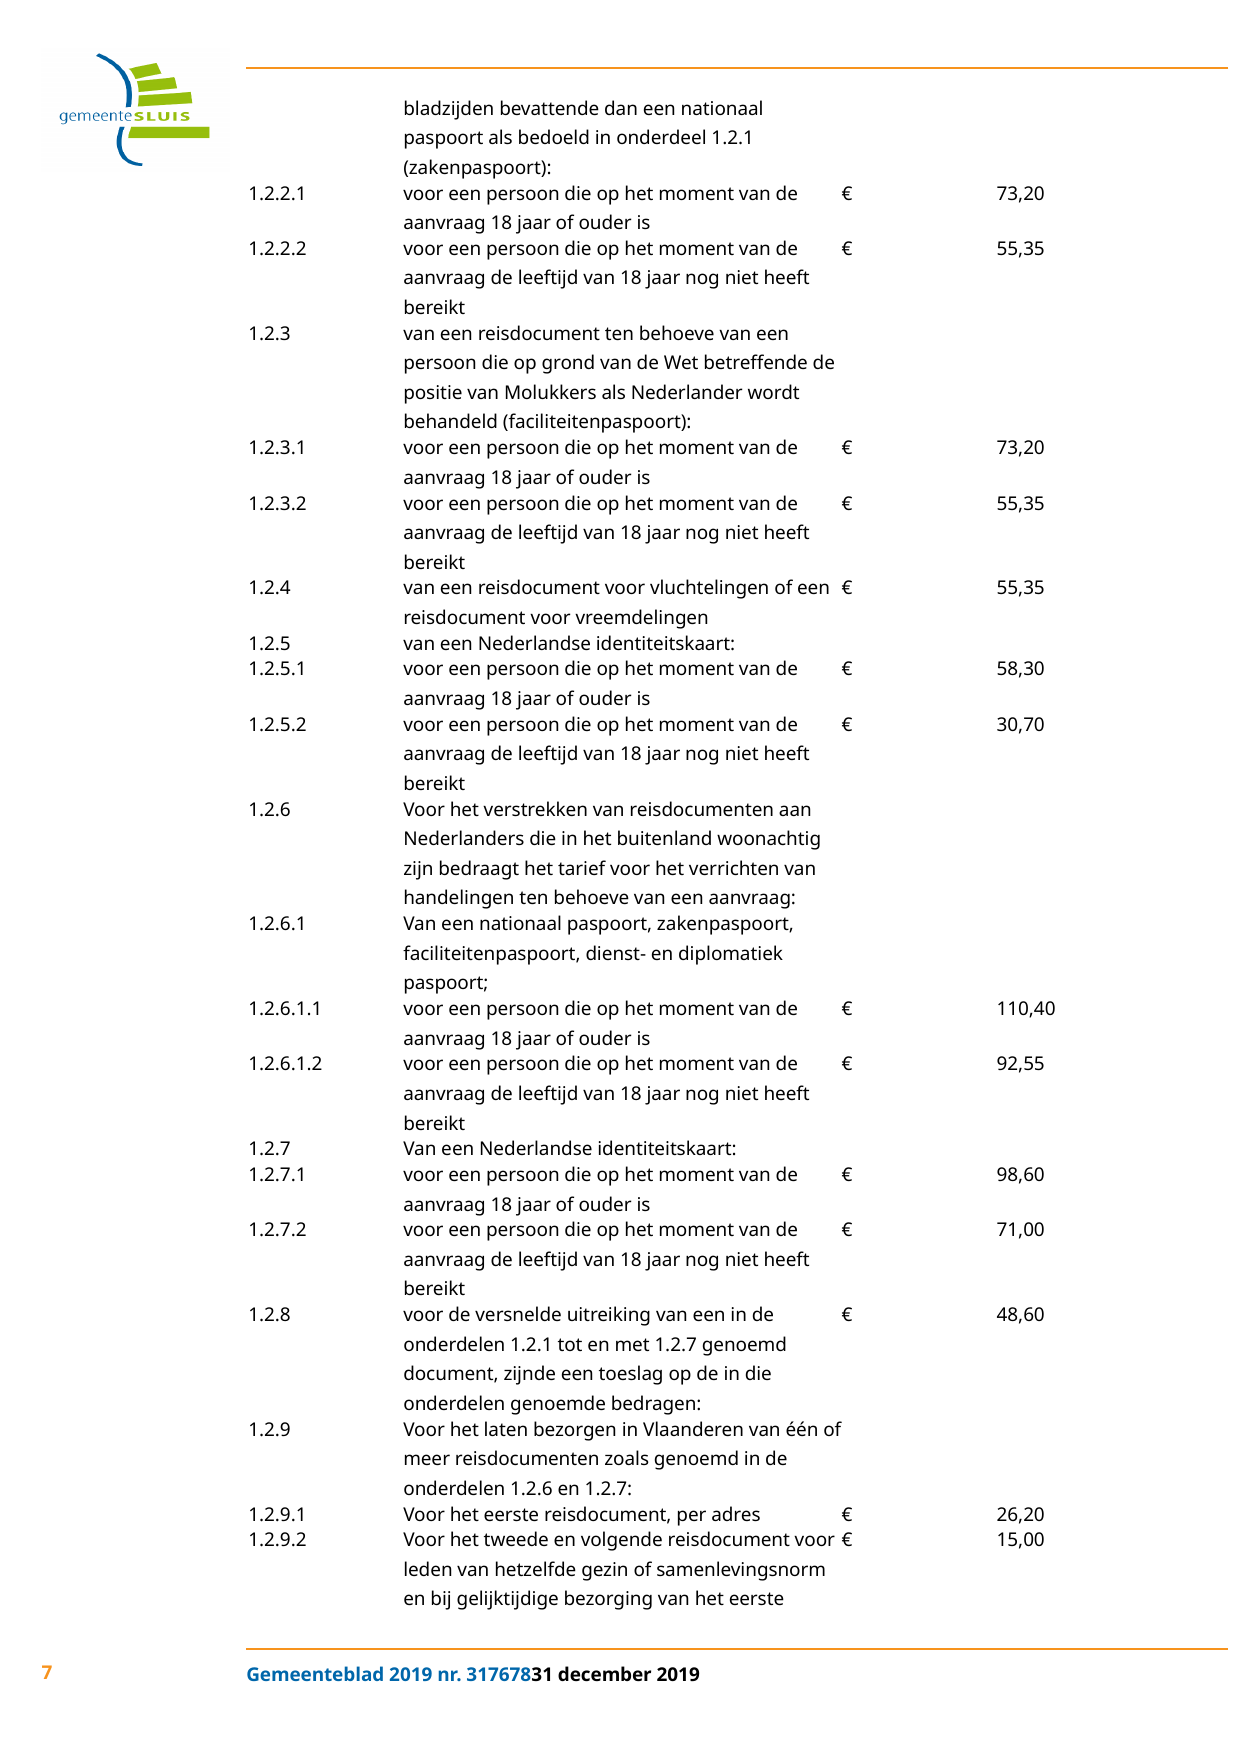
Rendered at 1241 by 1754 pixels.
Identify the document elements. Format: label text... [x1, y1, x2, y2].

table_cell € [841, 1526, 996, 1611]
table_cell [841, 1416, 996, 1501]
table_cell 1.2.7.2 [248, 1216, 403, 1301]
table_cell voor een persoon die op het moment van de aanvraag 18 jaar of ouder is [403, 434, 841, 490]
table_cell 98,60 [996, 1161, 1152, 1216]
table_cell voor een persoon die op het moment van de aanvraag 18 jaar of ouder is [403, 180, 841, 235]
table_cell voor een persoon die op het moment van de aanvraag de leeftijd van 18 jaar nog niet heeft bereikt [403, 711, 841, 796]
table_cell € [841, 995, 996, 1051]
table_cell € [841, 1216, 996, 1301]
table_cell 55,35 [996, 235, 1152, 320]
table_cell 48,60 [996, 1301, 1152, 1416]
table_cell 55,35 [996, 490, 1152, 574]
table_cell € [841, 656, 996, 711]
table_cell 1.2.5.1 [248, 656, 403, 711]
table_cell 1.2.6.1.2 [248, 1051, 403, 1135]
table_cell 1.2.3 [248, 320, 403, 434]
table_cell van een Nederlandse identiteitskaart: [403, 630, 841, 656]
table_cell 1.2.2.1 [248, 180, 403, 235]
table_cell [841, 796, 996, 910]
table_cell Van een nationaal paspoort, zakenpaspoort, faciliteitenpaspoort, dienst- en diplomatiek paspoort; [403, 910, 841, 995]
table_cell [841, 630, 996, 656]
table_cell 1.2.3.2 [248, 490, 403, 574]
table_cell voor de versnelde uitreiking van een in de onderdelen 1.2.1 tot en met 1.2.7 genoemd document, zijnde een toeslag op de in die onderdelen genoemde bedragen: [403, 1301, 841, 1416]
table_cell [841, 1135, 996, 1161]
table_cell 1.2.6 [248, 796, 403, 910]
table_cell 1.2.7.1 [248, 1161, 403, 1216]
table_cell € [841, 1501, 996, 1526]
table_cell 1.2.9 [248, 1416, 403, 1501]
table_cell Van een Nederlandse identiteitskaart: [403, 1135, 841, 1161]
table_cell voor een persoon die op het moment van de aanvraag 18 jaar of ouder is [403, 1161, 841, 1216]
table_cell 30,70 [996, 711, 1152, 796]
table_cell [996, 320, 1152, 434]
table_cell € [841, 1161, 996, 1216]
table_cell [841, 95, 996, 180]
table_cell van een reisdocument voor vluchtelingen of een reisdocument voor vreemdelingen [403, 575, 841, 630]
table_cell 1.2.9.1 [248, 1501, 403, 1526]
table_cell [996, 1416, 1152, 1501]
table_cell 1.2.6.1 [248, 910, 403, 995]
table_cell 55,35 [996, 575, 1152, 630]
table_cell 1.2.4 [248, 575, 403, 630]
picture [41, 47, 231, 172]
table_cell 110,40 [996, 995, 1152, 1051]
table_cell 1.2.3.1 [248, 434, 403, 490]
table_cell voor een persoon die op het moment van de aanvraag 18 jaar of ouder is [403, 656, 841, 711]
table_cell Voor het laten bezorgen in Vlaanderen van één of meer reisdocumenten zoals genoemd in de onderdelen 1.2.6 en 1.2.7: [403, 1416, 841, 1501]
table_cell 71,00 [996, 1216, 1152, 1301]
table_cell Voor het tweede en volgende reisdocument voor leden van hetzelfde gezin of samenlevingsnorm en bij gelijktijdige bezorging van het eerste [403, 1526, 841, 1611]
table_cell € [841, 575, 996, 630]
table_cell [996, 95, 1152, 180]
table_cell [996, 1135, 1152, 1161]
table_cell Voor het eerste reisdocument, per adres [403, 1501, 841, 1526]
table_cell 1.2.8 [248, 1301, 403, 1416]
table_cell € [841, 180, 996, 235]
table_cell bladzijden bevattende dan een nationaal paspoort als bedoeld in onderdeel 1.2.1 (zakenpaspoort): [403, 95, 841, 180]
table_cell 73,20 [996, 180, 1152, 235]
table_cell van een reisdocument ten behoeve van een persoon die op grond van de Wet betreffende de positie van Molukkers als Nederlander wordt behandeld (faciliteitenpaspoort): [403, 320, 841, 434]
table_cell 1.2.9.2 [248, 1526, 403, 1611]
table_cell 1.2.7 [248, 1135, 403, 1161]
table_cell 58,30 [996, 656, 1152, 711]
table_cell 26,20 [996, 1501, 1152, 1526]
table_cell 73,20 [996, 434, 1152, 490]
table_cell [996, 796, 1152, 910]
table_cell [841, 910, 996, 995]
table_cell [248, 95, 403, 180]
table_cell voor een persoon die op het moment van de aanvraag de leeftijd van 18 jaar nog niet heeft bereikt [403, 235, 841, 320]
table_cell € [841, 490, 996, 574]
table_cell [996, 630, 1152, 656]
table_cell voor een persoon die op het moment van de aanvraag de leeftijd van 18 jaar nog niet heeft bereikt [403, 490, 841, 574]
table_cell € [841, 434, 996, 490]
table_cell 15,00 [996, 1526, 1152, 1611]
table_cell voor een persoon die op het moment van de aanvraag de leeftijd van 18 jaar nog niet heeft bereikt [403, 1216, 841, 1301]
table_cell € [841, 235, 996, 320]
table_cell 1.2.2.2 [248, 235, 403, 320]
table_cell 1.2.5.2 [248, 711, 403, 796]
table_cell € [841, 711, 996, 796]
table_cell € [841, 1301, 996, 1416]
table_cell € [841, 1051, 996, 1135]
table_cell 1.2.5 [248, 630, 403, 656]
table_cell [996, 910, 1152, 995]
table_cell voor een persoon die op het moment van de aanvraag de leeftijd van 18 jaar nog niet heeft bereikt [403, 1051, 841, 1135]
table_cell Voor het verstrekken van reisdocumenten aan Nederlanders die in het buitenland woonachtig zijn bedraagt het tarief voor het verrichten van handelingen ten behoeve van een aanvraag: [403, 796, 841, 910]
table_cell 92,55 [996, 1051, 1152, 1135]
table_cell [841, 320, 996, 434]
table_cell voor een persoon die op het moment van de aanvraag 18 jaar of ouder is [403, 995, 841, 1051]
table_cell 1.2.6.1.1 [248, 995, 403, 1051]
